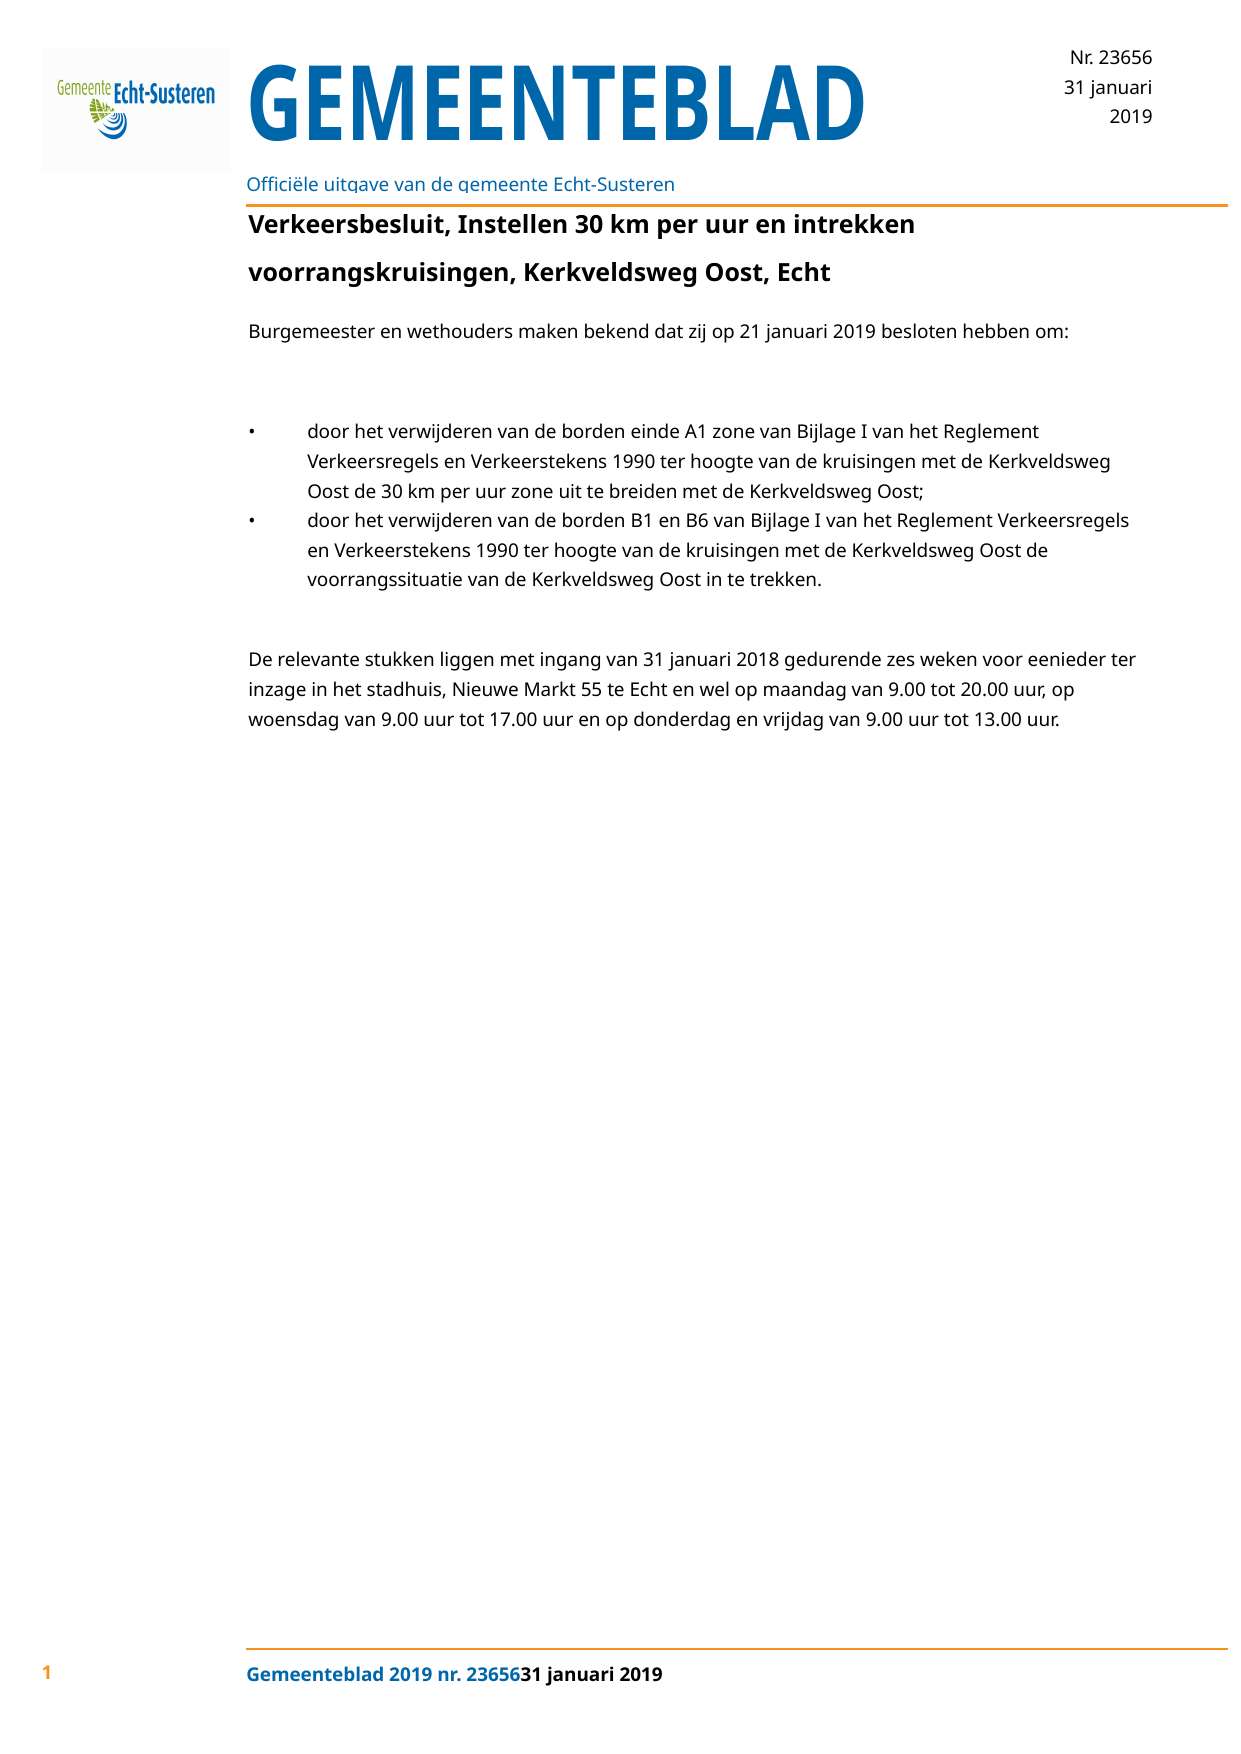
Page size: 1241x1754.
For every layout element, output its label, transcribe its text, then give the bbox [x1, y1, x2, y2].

picture [41, 47, 231, 172]
list door het verwijderen van de borden einde A1 zone van Bijlage I van het Reglement Verkeersregels en Verkeerstekens 1990 ter hoogte van de kruisingen met de Kerkveldsweg Oost de 30 km per uur zone uit te breiden met de Kerkveldsweg Oost; [248, 419, 1152, 504]
text De relevante stukken liggen met ingang van 31 januari 2018 gedurende zes weken voor eenieder ter inzage in het stadhuis, Nieuwe Markt 55 te Echt en wel op maandag van 9.00 tot 20.00 uur, op woensdag van 9.00 uur tot 17.00 uur en op donderdag en vrijdag van 9.00 uur tot 13.00 uur. [248, 647, 1152, 732]
text Burgemeester en wethouders maken bekend dat zij op 21 januari 2019 besloten hebben om: [248, 318, 1152, 344]
text Verkeersbesluit, Instellen 30 km per uur en intrekken voorrangskruisingen, Kerkveldsweg Oost, Echt [248, 207, 1152, 288]
list door het verwijderen van de borden B1 en B6 van Bijlage I van het Reglement Verkeersregels en Verkeerstekens 1990 ter hoogte van de kruisingen met de Kerkveldsweg Oost de voorrangssituatie van de Kerkveldsweg Oost in te trekken. [248, 507, 1152, 592]
